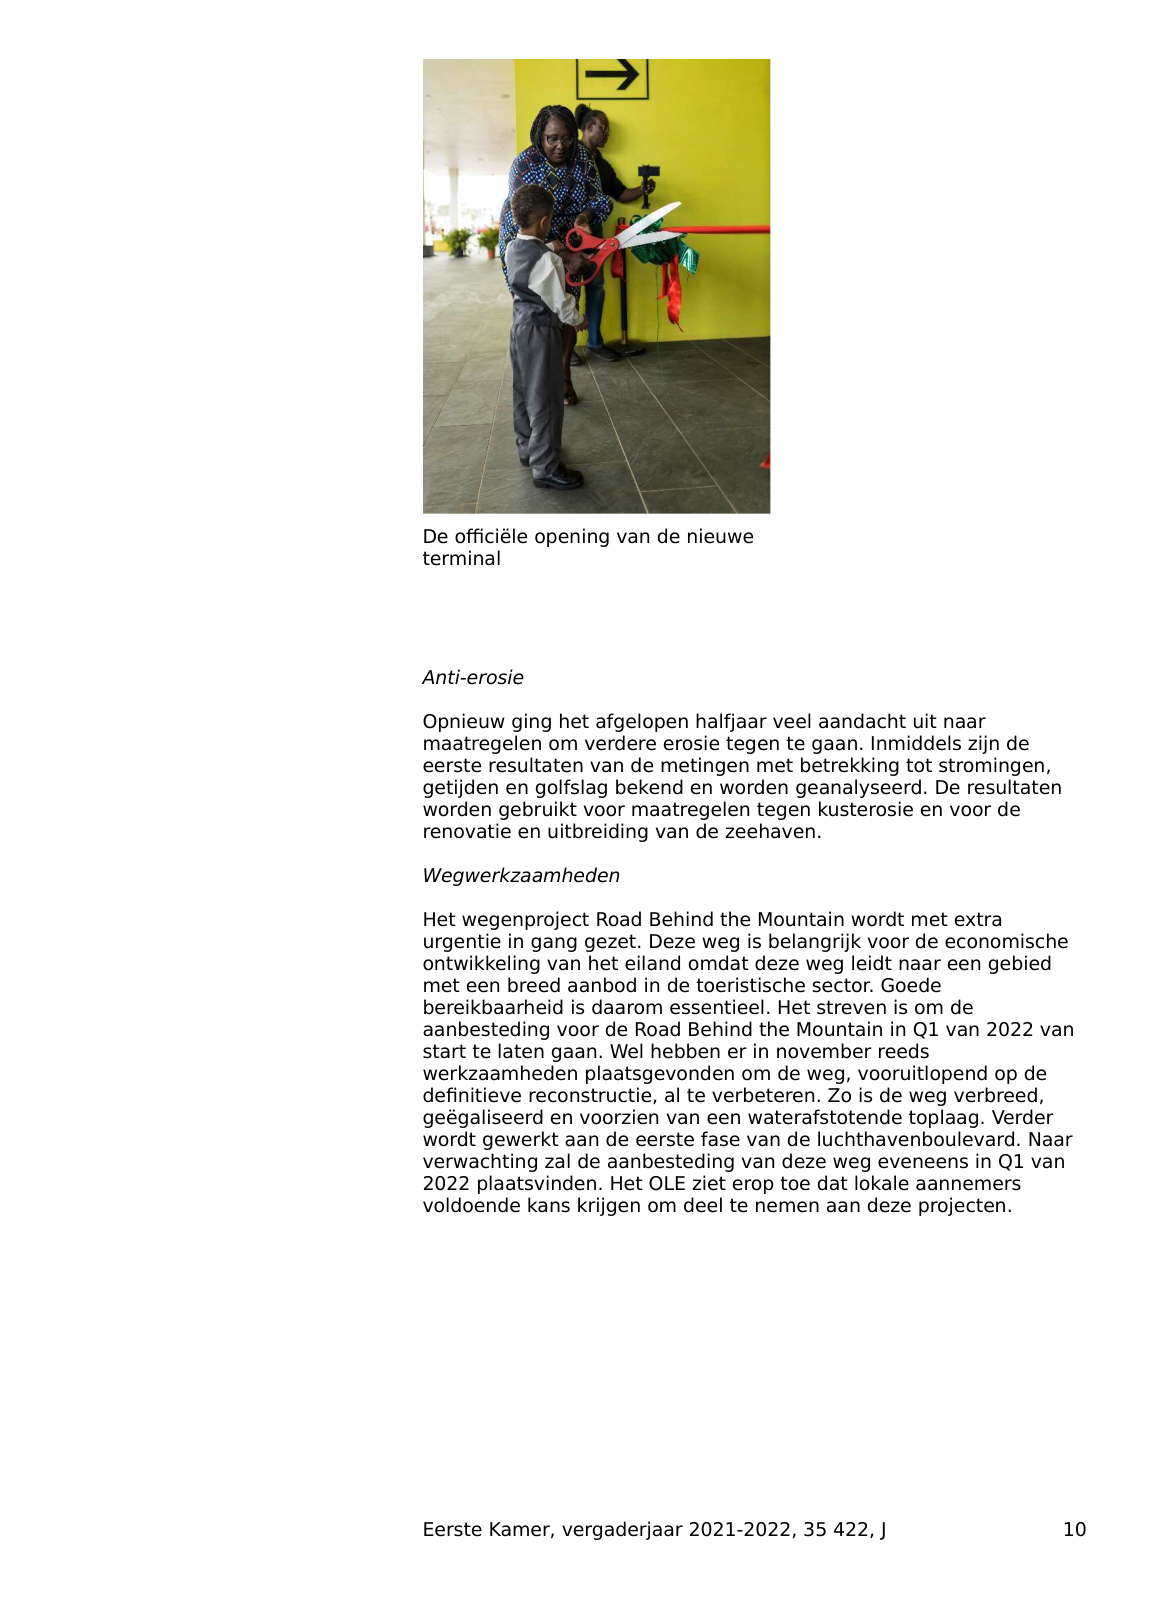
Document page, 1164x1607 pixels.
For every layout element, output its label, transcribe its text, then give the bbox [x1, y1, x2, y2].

picture [422, 59, 771, 514]
text De officiële opening van de nieuwe terminal [422, 526, 771, 569]
subtitle Anti-erosie [422, 667, 1087, 689]
text Opnieuw ging het afgelopen halfjaar veel aandacht uit naar maatregelen om verdere erosie tegen te gaan. Inmiddels zijn de eerste resultaten van de metingen met betrekking tot stromingen, getijden en golfslag bekend en worden geanalyseerd. De resultaten worden gebruikt voor maatregelen tegen kusterosie en voor de renovatie en uitbreiding van de zeehaven. [422, 711, 1087, 843]
subtitle Wegwerkzaamheden [422, 865, 1087, 887]
text Het wegenproject Road Behind the Mountain wordt met extra urgentie in gang gezet. Deze weg is belangrijk voor de economische ontwikkeling van het eiland omdat deze weg leidt naar een gebied met een breed aanbod in de toeristische sector. Goede bereikbaarheid is daarom essentieel. Het streven is om de aanbesteding voor de Road Behind the Mountain in Q1 van 2022 van start te laten gaan. Wel hebben er in november reeds werkzaamheden plaatsgevonden om de weg, vooruitlopend op de definitieve reconstructie, al te verbeteren. Zo is de weg verbreed, geëgaliseerd en voorzien van een waterafstotende toplaag. Verder wordt gewerkt aan de eerste fase van de luchthavenboulevard. Naar verwachting zal de aanbesteding van deze weg eveneens in Q1 van 2022 plaatsvinden. Het OLE ziet erop toe dat lokale aannemers voldoende kans krijgen om deel te nemen aan deze projecten. [422, 909, 1087, 1217]
